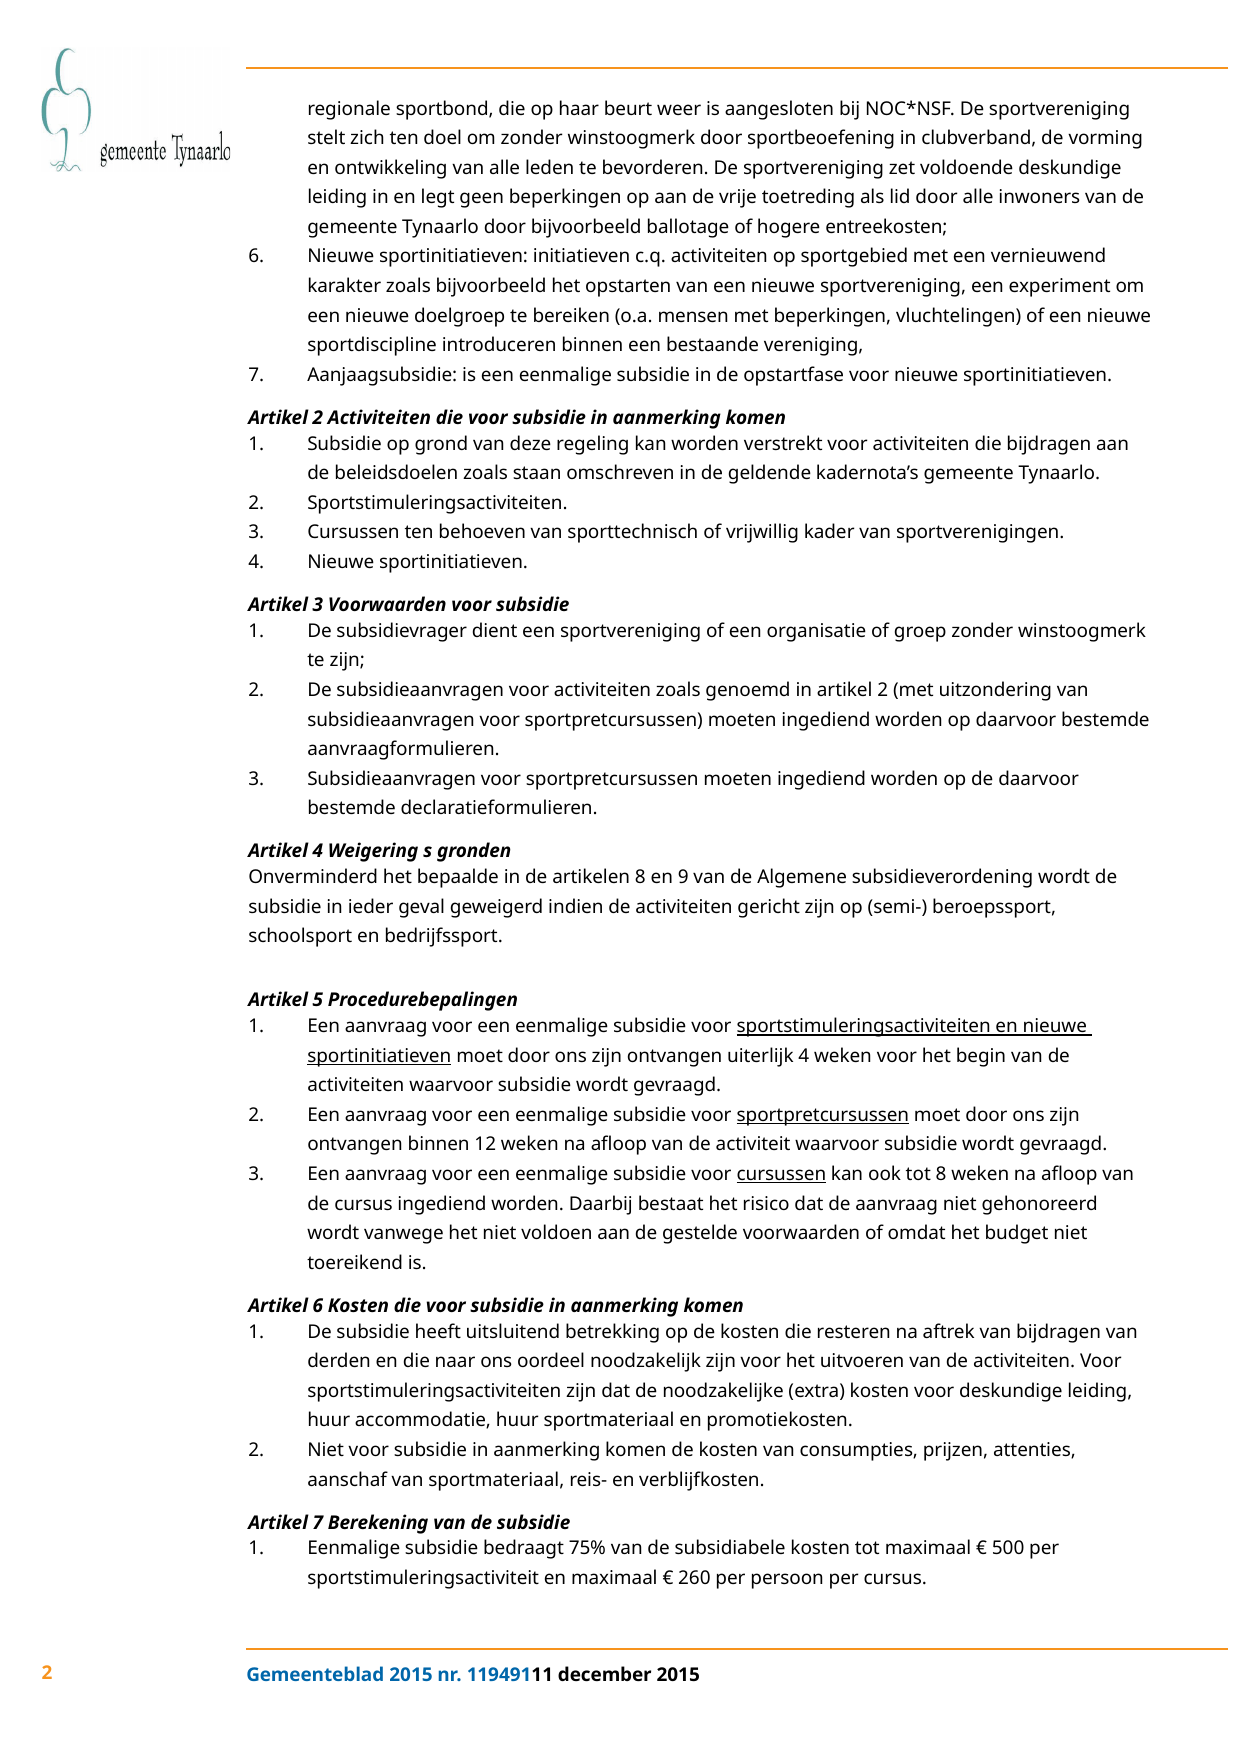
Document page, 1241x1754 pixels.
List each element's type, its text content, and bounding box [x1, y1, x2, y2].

list Cursussen ten behoeven van sporttechnisch of vrijwillig kader van sportverenigingen. [248, 519, 1152, 544]
list Subsidie op grond van deze regeling kan worden verstrekt voor activiteiten die bijdragen aan de beleidsdoelen zoals staan omschreven in de geldende kadernota’s gemeente Tynaarlo. [248, 430, 1152, 485]
text Artikel 6 Kosten die voor subsidie in aanmerking komen [248, 1292, 1152, 1318]
list De subsidie heeft uitsluitend betrekking op de kosten die resteren na aftrek van bijdragen van derden en die naar ons oordeel noodzakelijk zijn voor het uitvoeren van de activiteiten. Voor sportstimuleringsactiviteiten zijn dat de noodzakelijke (extra) kosten voor deskundige leiding, huur accommodatie, huur sportmateriaal en promotiekosten. [248, 1318, 1152, 1432]
list Een aanvraag voor een eenmalige subsidie voor sportstimuleringsactiviteiten en nieuwe sportinitiatieven moet door ons zijn ontvangen uiterlijk 4 weken voor het begin van de activiteiten waarvoor subsidie wordt gevraagd. [248, 1012, 1152, 1097]
picture [41, 47, 231, 172]
text Artikel 5 Procedurebepalingen [248, 987, 1152, 1012]
list Nieuwe sportinitiatieven. [248, 548, 1152, 574]
list Een aanvraag voor een eenmalige subsidie voor sportpretcursussen moet door ons zijn ontvangen binnen 12 weken na afloop van de activiteit waarvoor subsidie wordt gevraagd. [248, 1101, 1152, 1156]
text Artikel 3 Voorwaarden voor subsidie [248, 591, 1152, 617]
text Onverminderd het bepaalde in de artikelen 8 en 9 van de Algemene subsidieverordening wordt de subsidie in ieder geval geweigerd indien de activiteiten gericht zijn op (semi-) beroepssport, schoolsport en bedrijfssport. [248, 863, 1152, 948]
text Artikel 2 Activiteiten die voor subsidie in aanmerking komen [248, 404, 1152, 430]
list Een aanvraag voor een eenmalige subsidie voor cursussen kan ook tot 8 weken na afloop van de cursus ingediend worden. Daarbij bestaat het risico dat de aanvraag niet gehonoreerd wordt vanwege het niet voldoen aan de gestelde voorwaarden of omdat het budget niet toereikend is. [248, 1160, 1152, 1275]
list Nieuwe sportinitiatieven: initiatieven c.q. activiteiten op sportgebied met een vernieuwend karakter zoals bijvoorbeeld het opstarten van een nieuwe sportvereniging, een experiment om een nieuwe doelgroep te bereiken (o.a. mensen met beperkingen, vluchtelingen) of een nieuwe sportdiscipline introduceren binnen een bestaande vereniging, [248, 243, 1152, 357]
list Subsidieaanvragen voor sportpretcursussen moeten ingediend worden op de daarvoor bestemde declaratieformulieren. [248, 765, 1152, 820]
list regionale sportbond, die op haar beurt weer is aangesloten bij NOC*NSF. De sportvereniging stelt zich ten doel om zonder winstoogmerk door sportbeoefening in clubverband, de vorming en ontwikkeling van alle leden te bevorderen. De sportvereniging zet voldoende deskundige leiding in en legt geen beperkingen op aan de vrije toetreding als lid door alle inwoners van de gemeente Tynaarlo door bijvoorbeeld ballotage of hogere entreekosten; [248, 95, 1152, 239]
list De subsidieaanvragen voor activiteiten zoals genoemd in artikel 2 (met uitzondering van subsidieaanvragen voor sportpretcursussen) moeten ingediend worden op daarvoor bestemde aanvraagformulieren. [248, 676, 1152, 761]
text Artikel 4 Weigering s gronden [248, 838, 1152, 863]
text Artikel 7 Berekening van de subsidie [248, 1509, 1152, 1534]
list Aanjaagsubsidie: is een eenmalige subsidie in de opstartfase voor nieuwe sportinitiatieven. [248, 361, 1152, 387]
list Eenmalige subsidie bedraagt 75% van de subsidiabele kosten tot maximaal € 500 per sportstimuleringsactiviteit en maximaal € 260 per persoon per cursus. [248, 1534, 1152, 1590]
list De subsidievrager dient een sportvereniging of een organisatie of groep zonder winstoogmerk te zijn; [248, 617, 1152, 672]
list Niet voor subsidie in aanmerking komen de kosten van consumpties, prijzen, attenties, aanschaf van sportmateriaal, reis- en verblijfkosten. [248, 1436, 1152, 1491]
list Sportstimuleringsactiviteiten. [248, 489, 1152, 515]
